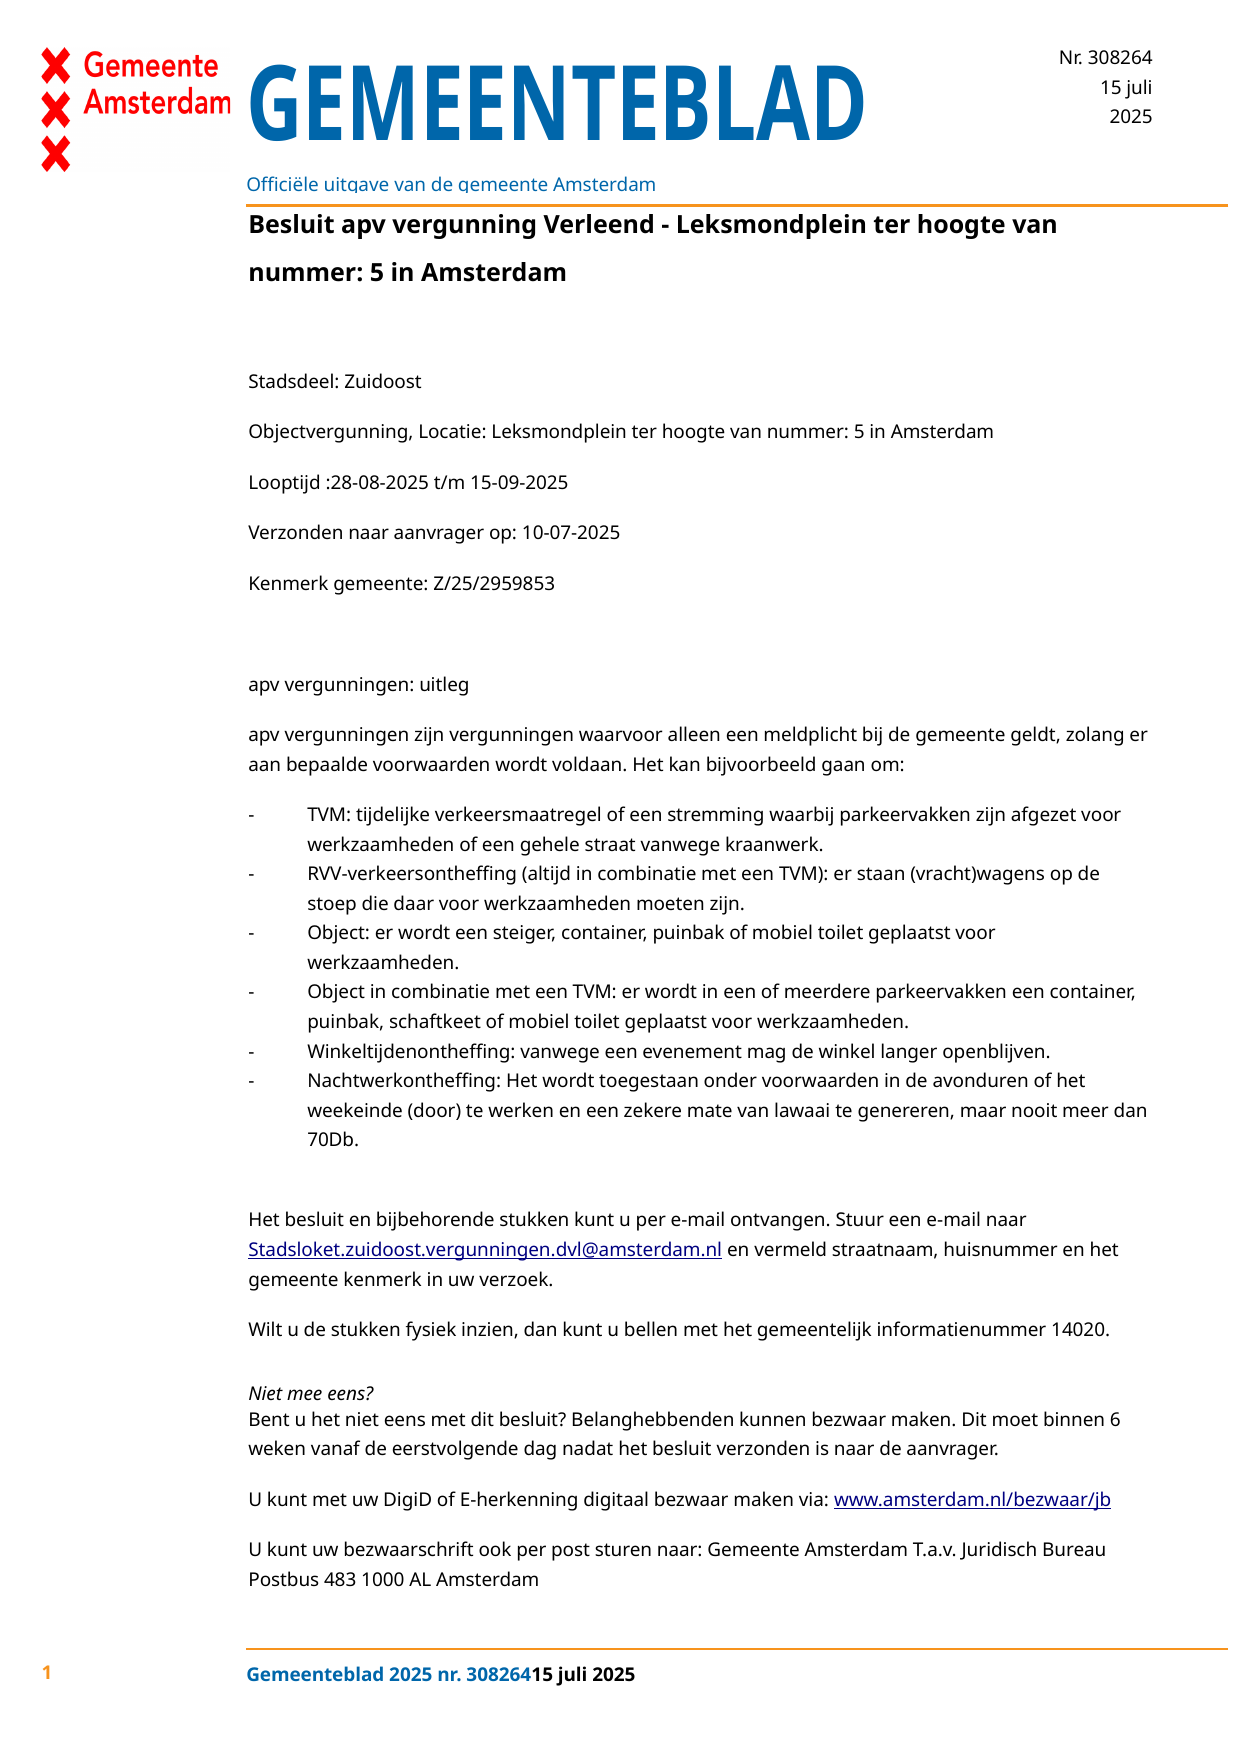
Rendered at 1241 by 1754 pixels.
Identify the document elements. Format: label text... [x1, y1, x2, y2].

text Looptijd :28-08-2025 t/m 15-09-2025 [248, 469, 1152, 495]
text apv vergunningen zijn vergunningen waarvoor alleen een meldplicht bij de gemeente geldt, zolang er aan bepaalde voorwaarden wordt voldaan. Het kan bijvoorbeeld gaan om: [248, 721, 1152, 777]
picture [41, 47, 231, 172]
list Winkeltijdenontheffing: vanwege een evenement mag de winkel langer openblijven. [248, 1038, 1152, 1064]
text Bent u het niet eens met dit besluit? Belanghebbenden kunnen bezwaar maken. Dit moet binnen 6 weken vanaf de eerstvolgende dag nadat het besluit verzonden is naar de aanvrager. [248, 1406, 1152, 1461]
list Object in combinatie met een TVM: er wordt in een of meerdere parkeervakken een container, puinbak, schaftkeet of mobiel toilet geplaatst voor werkzaamheden. [248, 979, 1152, 1034]
text Verzonden naar aanvrager op: 10-07-2025 [248, 519, 1152, 545]
list Object: er wordt een steiger, container, puinbak of mobiel toilet geplaatst voor werkzaamheden. [248, 919, 1152, 975]
list Nachtwerkontheffing: Het wordt toegestaan onder voorwaarden in de avonduren of het weekeinde (door) te werken en een zekere mate van lawaai te genereren, maar nooit meer dan 70Db. [248, 1067, 1152, 1152]
text Wilt u de stukken fysiek inzien, dan kunt u bellen met het gemeentelijk informatienummer 14020. [248, 1316, 1152, 1342]
text Kenmerk gemeente: Z/25/2959853 [248, 570, 1152, 596]
text Objectvergunning, Locatie: Leksmondplein ter hoogte van nummer: 5 in Amsterdam [248, 419, 1152, 444]
text Het besluit en bijbehorende stukken kunt u per e-mail ontvangen. Stuur een e-mail naar Stadsloket.zuidoost.vergunningen.dvl@amsterdam.nl en vermeld straatnaam, huisnummer en het gemeente kenmerk in uw verzoek. [248, 1207, 1152, 1292]
text Stadsdeel: Zuidoost [248, 368, 1152, 394]
text U kunt uw bezwaarschrift ook per post sturen naar: Gemeente Amsterdam T.a.v. Juridisch Bureau Postbus 483 1000 AL Amsterdam [248, 1536, 1152, 1592]
text apv vergunningen: uitleg [248, 671, 1152, 697]
text U kunt met uw DigiD of E-herkenning digitaal bezwaar maken via: www.amsterdam.nl/bezwaar/jb [248, 1486, 1152, 1512]
text Besluit apv vergunning Verleend - Leksmondplein ter hoogte van nummer: 5 in Amsterdam [248, 207, 1152, 288]
list TVM: tijdelijke verkeersmaatregel of een stremming waarbij parkeervakken zijn afgezet voor werkzaamheden of een gehele straat vanwege kraanwerk. [248, 801, 1152, 857]
text Niet mee eens? [248, 1380, 1152, 1406]
list RVV-verkeersontheffing (altijd in combinatie met een TVM): er staan (vracht)wagens op de stoep die daar voor werkzaamheden moeten zijn. [248, 860, 1152, 916]
